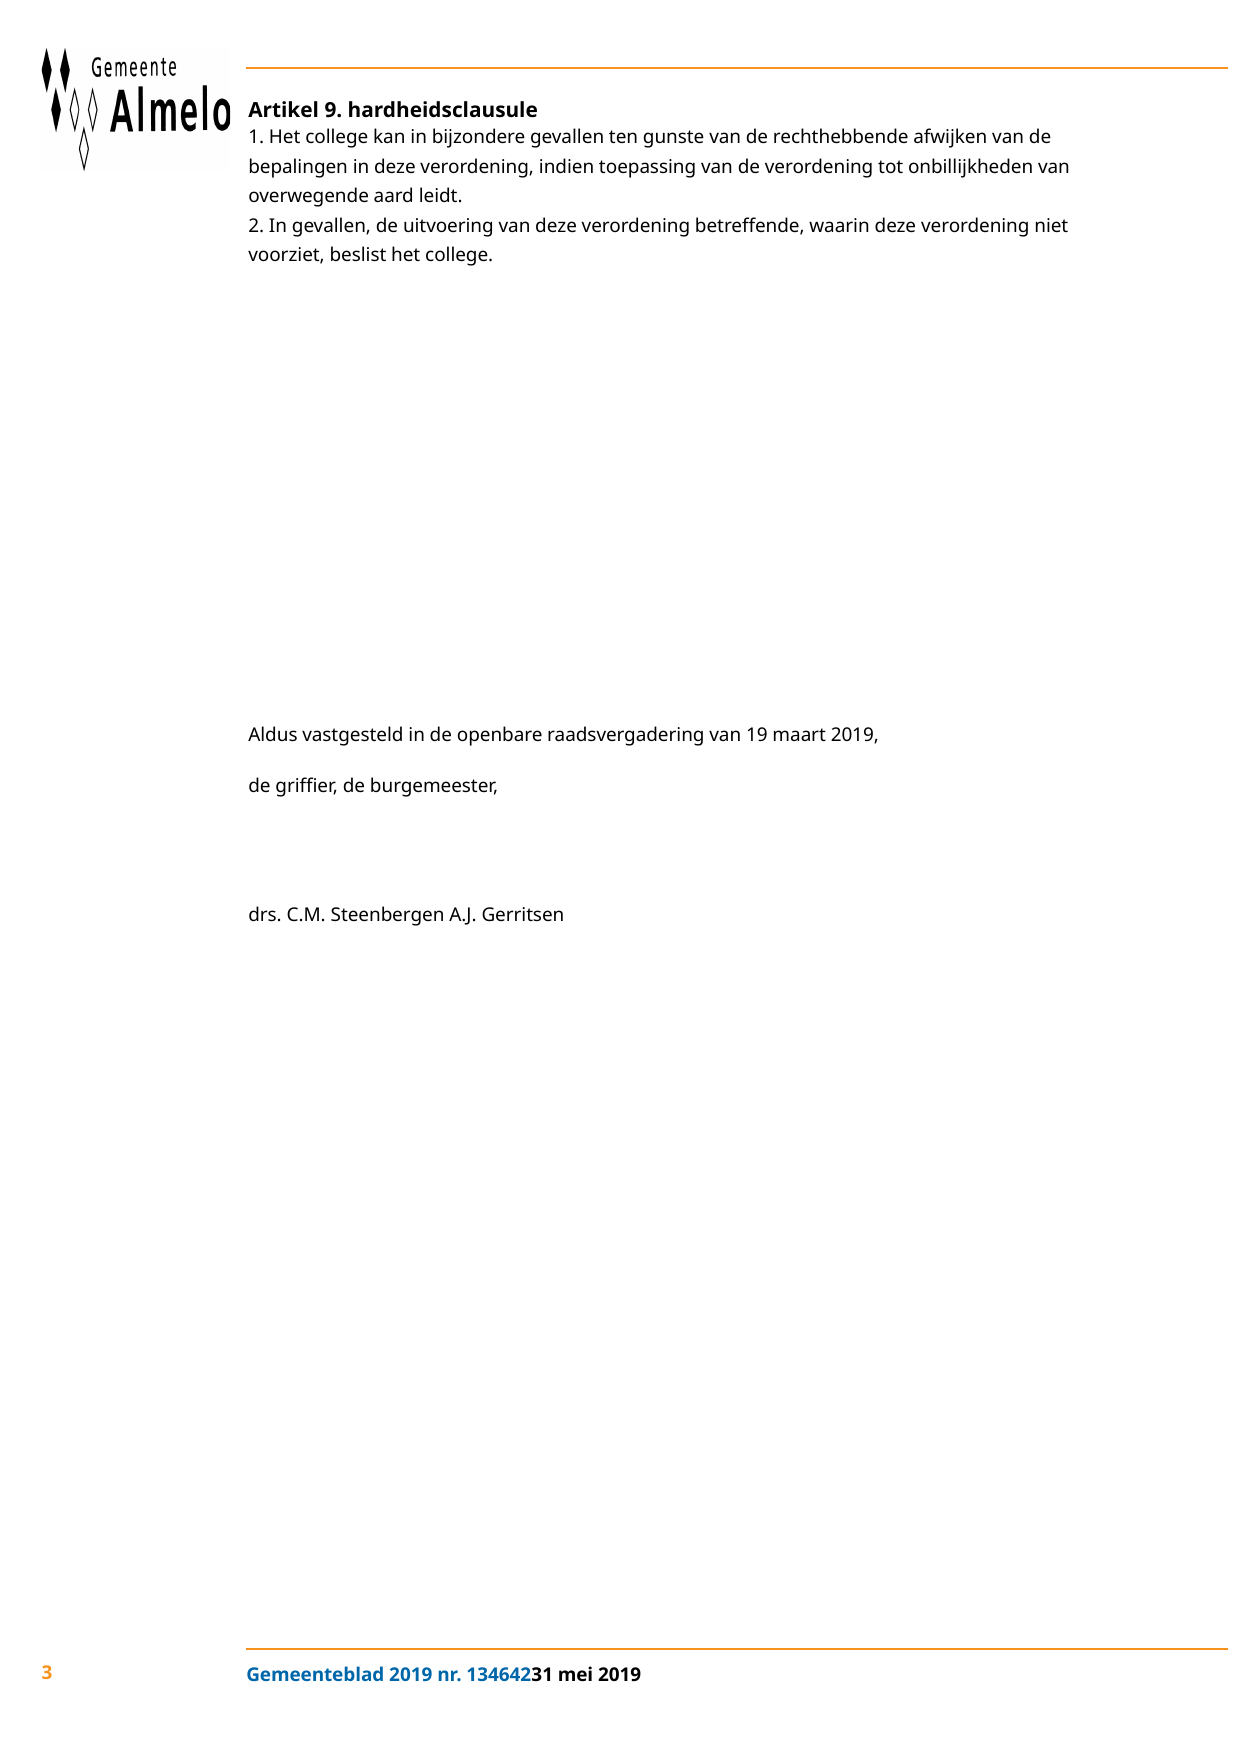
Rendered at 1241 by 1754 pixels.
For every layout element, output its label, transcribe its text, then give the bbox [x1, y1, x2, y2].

text drs. C.M. Steenbergen A.J. Gerritsen [248, 901, 1152, 927]
text 2. In gevallen, de uitvoering van deze verordening betreffende, waarin deze verordening niet [248, 212, 1152, 238]
text Artikel 9. hardheidsclausule [248, 95, 1152, 123]
text 1. Het college kan in bijzondere gevallen ten gunste van de rechthebbende afwijken van de [248, 123, 1152, 149]
text overwegende aard leidt. [248, 182, 1152, 208]
text Aldus vastgesteld in de openbare raadsvergadering van 19 maart 2019, [248, 721, 1152, 747]
text de griffier, de burgemeester, [248, 772, 1152, 798]
text voorziet, beslist het college. [248, 242, 1152, 267]
text bepalingen in deze verordening, indien toepassing van de verordening tot onbillijkheden van [248, 153, 1152, 178]
picture [41, 47, 231, 172]
